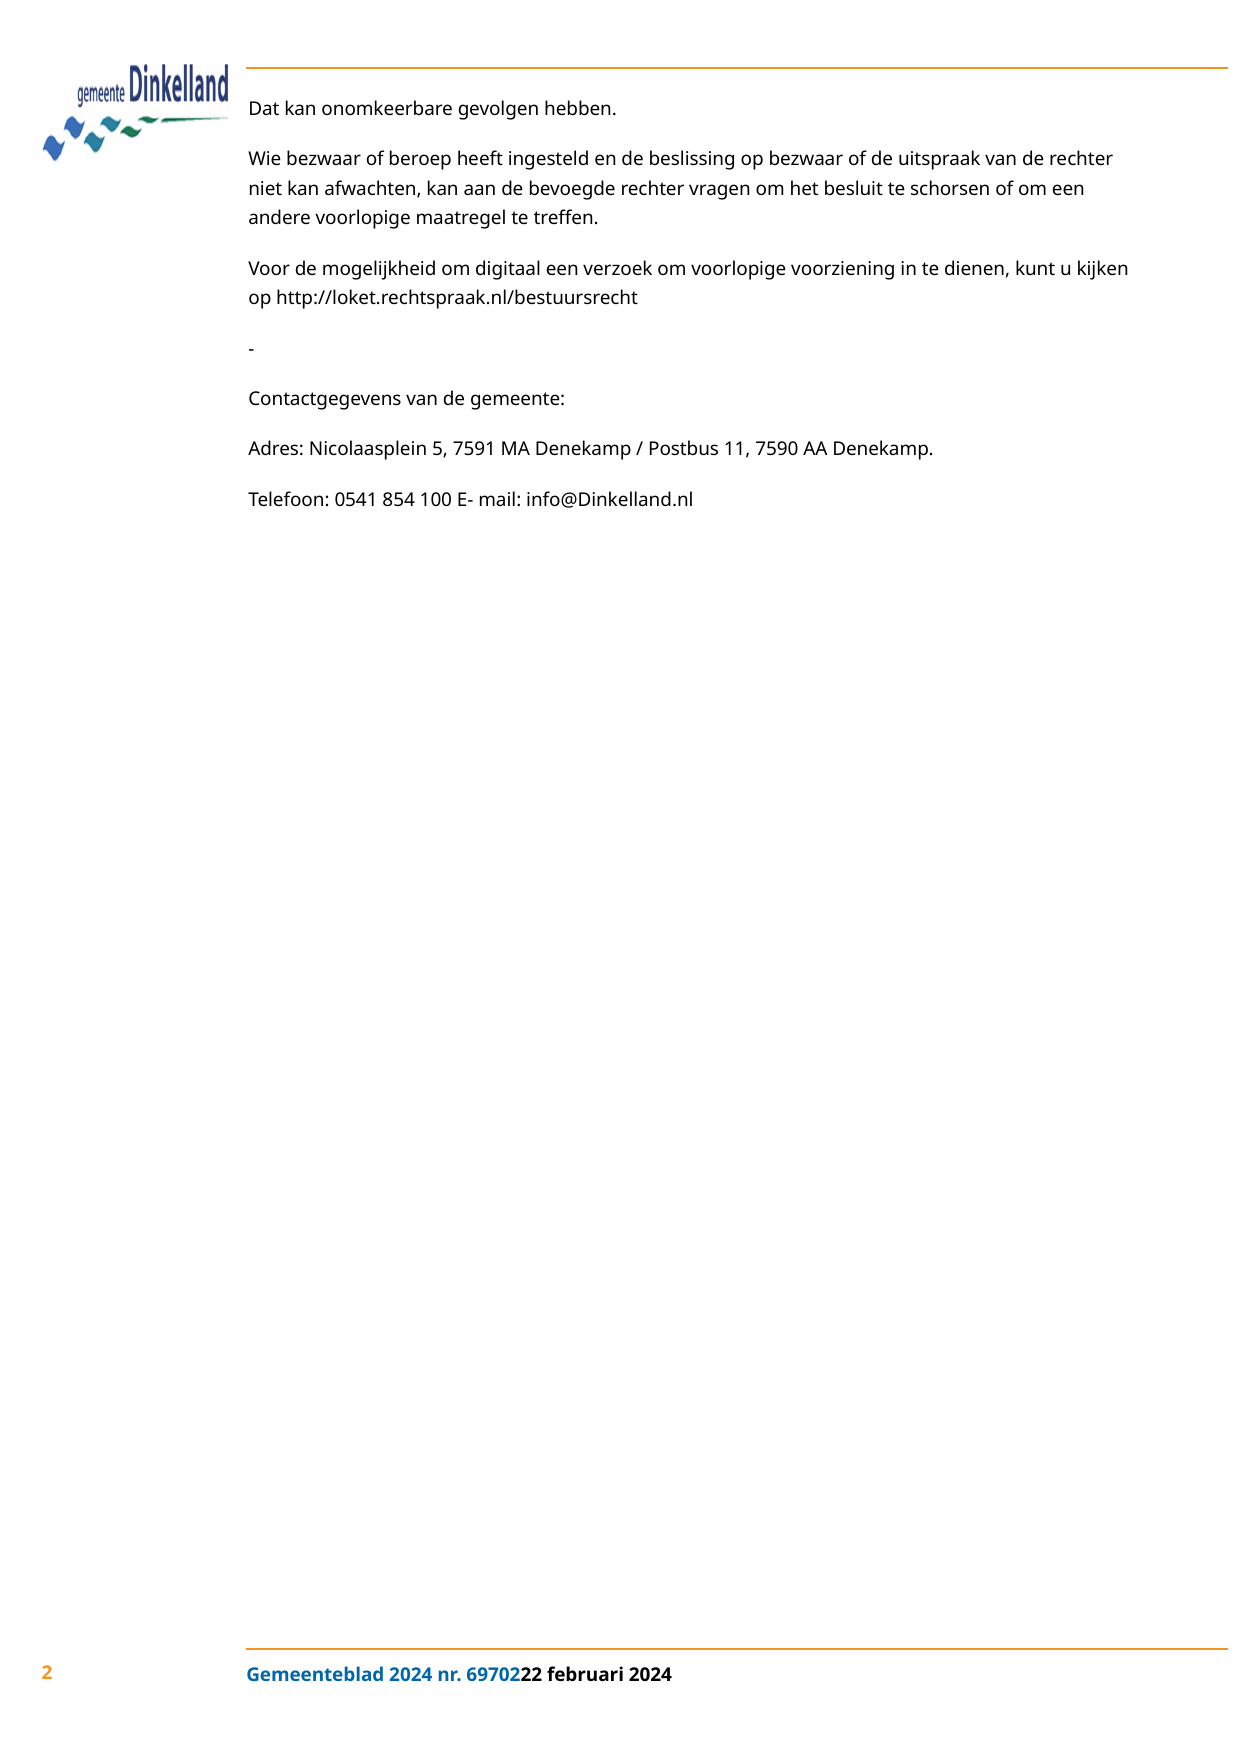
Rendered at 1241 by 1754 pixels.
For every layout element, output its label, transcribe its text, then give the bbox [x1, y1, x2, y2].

picture [41, 47, 231, 172]
text Contactgegevens van de gemeente: [248, 385, 1152, 411]
text - [248, 335, 1152, 361]
text Dat kan onomkeerbare gevolgen hebben. [248, 95, 1152, 121]
text Adres: Nicolaasplein 5, 7591 MA Denekamp / Postbus 11, 7590 AA Denekamp. [248, 436, 1152, 461]
text Voor de mogelijkheid om digitaal een verzoek om voorlopige voorziening in te dienen, kunt u kijken op http://loket.rechtspraak.nl/bestuursrecht [248, 255, 1152, 310]
text Telefoon: 0541 854 100 E- mail: info@Dinkelland.nl [248, 486, 1152, 512]
text Wie bezwaar of beroep heeft ingesteld en de beslissing op bezwaar of de uitspraak van de rechter niet kan afwachten, kan aan de bevoegde rechter vragen om het besluit te schorsen of om een andere voorlopige maatregel te treffen. [248, 145, 1152, 230]
